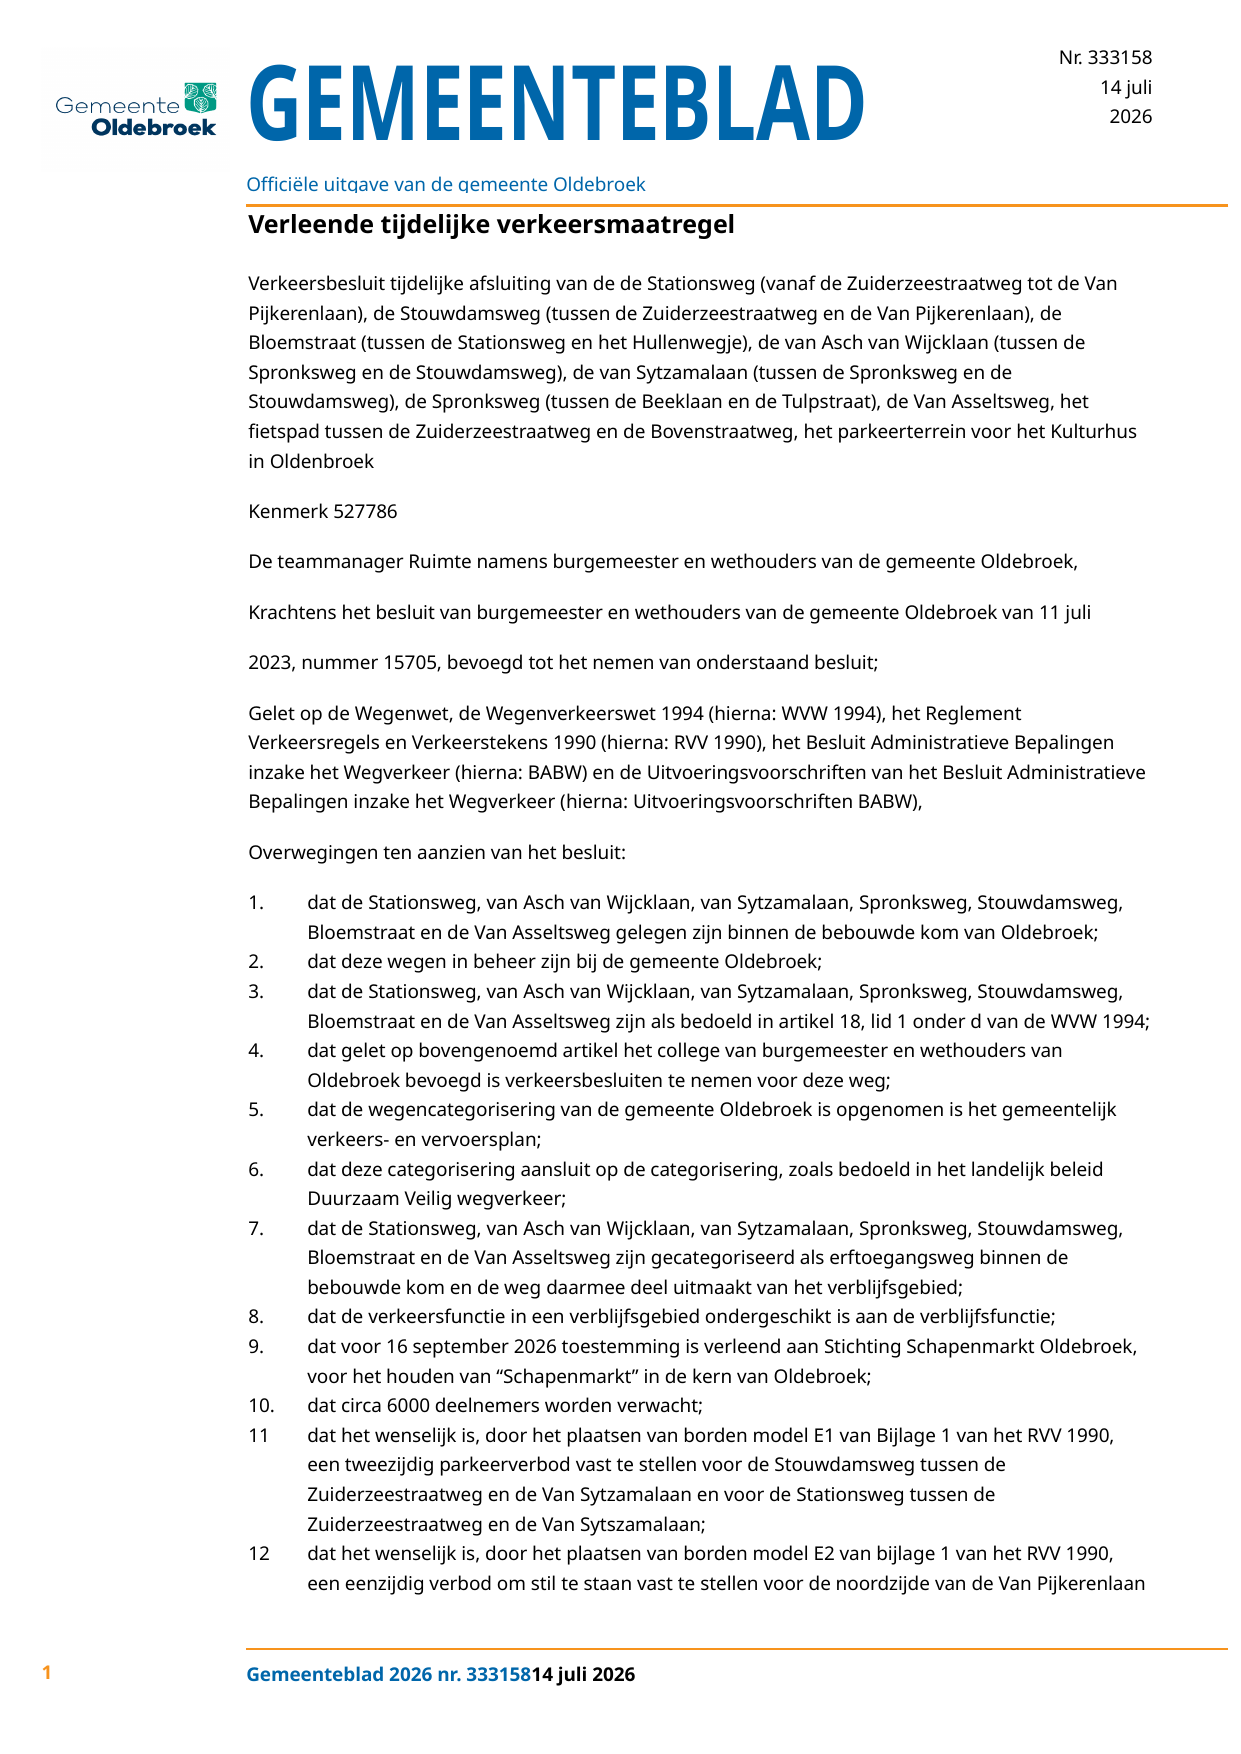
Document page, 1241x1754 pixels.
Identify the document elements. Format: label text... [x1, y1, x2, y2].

text 2023, nummer 15705, bevoegd tot het nemen van onderstaand besluit; [248, 649, 1152, 675]
list dat circa 6000 deelnemers worden verwacht; [248, 1392, 1152, 1418]
text Gelet op de Wegenwet, de Wegenverkeerswet 1994 (hierna: WVW 1994), het Reglement Verkeersregels en Verkeerstekens 1990 (hierna: RVV 1990), het Besluit Administratieve Bepalingen inzake het Wegverkeer (hierna: BABW) en de Uitvoeringsvoorschriften van het Besluit Administratieve Bepalingen inzake het Wegverkeer (hierna: Uitvoeringsvoorschriften BABW), [248, 700, 1152, 814]
list dat gelet op bovengenoemd artikel het college van burgemeester en wethouders van Oldebroek bevoegd is verkeersbesluiten te nemen voor deze weg; [248, 1037, 1152, 1093]
text De teammanager Ruimte namens burgemeester en wethouders van de gemeente Oldebroek, [248, 549, 1152, 574]
list dat voor 16 september 2026 toestemming is verleend aan Stichting Schapenmarkt Oldebroek, voor het houden van “Schapenmarkt” in de kern van Oldebroek; [248, 1333, 1152, 1388]
text Verkeersbesluit tijdelijke afsluiting van de de Stationsweg (vanaf de Zuiderzeestraatweg tot de Van Pijkerenlaan), de Stouwdamsweg (tussen de Zuiderzeestraatweg en de Van Pijkerenlaan), de Bloemstraat (tussen de Stationsweg en het Hullenwegje), de van Asch van Wijcklaan (tussen de Spronksweg en de Stouwdamsweg), de van Sytzamalaan (tussen de Spronksweg en de Stouwdamsweg), de Spronksweg (tussen de Beeklaan en de Tulpstraat), de Van Asseltsweg, het fietspad tussen de Zuiderzeestraatweg en de Bovenstraatweg, het parkeerterrein voor het Kulturhus in Oldenbroek [248, 270, 1152, 473]
text Kenmerk 527786 [248, 498, 1152, 524]
text Verleende tijdelijke verkeersmaatregel [248, 207, 1152, 241]
list dat de Stationsweg, van Asch van Wijcklaan, van Sytzamalaan, Spronksweg, Stouwdamsweg, Bloemstraat en de Van Asseltsweg zijn als bedoeld in artikel 18, lid 1 onder d van de WVW 1994; [248, 978, 1152, 1033]
list dat deze categorisering aansluit op de categorisering, zoals bedoeld in het landelijk beleid Duurzaam Veilig wegverkeer; [248, 1156, 1152, 1211]
list dat deze wegen in beheer zijn bij de gemeente Oldebroek; [248, 949, 1152, 974]
list dat het wenselijk is, door het plaatsen van borden model E2 van bijlage 1 van het RVV 1990, een eenzijdig verbod om stil te staan vast te stellen voor de noordzijde van de Van Pijkerenlaan [248, 1540, 1152, 1596]
text Krachtens het besluit van burgemeester en wethouders van de gemeente Oldebroek van 11 juli [248, 599, 1152, 625]
list dat de wegencategorisering van de gemeente Oldebroek is opgenomen is het gemeentelijk verkeers- en vervoersplan; [248, 1097, 1152, 1152]
list dat de verkeersfunctie in een verblijfsgebied ondergeschikt is aan de verblijfsfunctie; [248, 1304, 1152, 1329]
list dat het wenselijk is, door het plaatsen van borden model E1 van Bijlage 1 van het RVV 1990, een tweezijdig parkeerverbod vast te stellen voor de Stouwdamsweg tussen de Zuiderzeestraatweg en de Van Sytzamalaan en voor de Stationsweg tussen de Zuiderzeestraatweg en de Van Sytszamalaan; [248, 1422, 1152, 1536]
list dat de Stationsweg, van Asch van Wijcklaan, van Sytzamalaan, Spronksweg, Stouwdamsweg, Bloemstraat en de Van Asseltsweg gelegen zijn binnen de bebouwde kom van Oldebroek; [248, 889, 1152, 945]
picture [41, 47, 231, 172]
list dat de Stationsweg, van Asch van Wijcklaan, van Sytzamalaan, Spronksweg, Stouwdamsweg, Bloemstraat en de Van Asseltsweg zijn gecategoriseerd als erftoegangsweg binnen de bebouwde kom en de weg daarmee deel uitmaakt van het verblijfsgebied; [248, 1215, 1152, 1300]
text Overwegingen ten aanzien van het besluit: [248, 839, 1152, 865]
